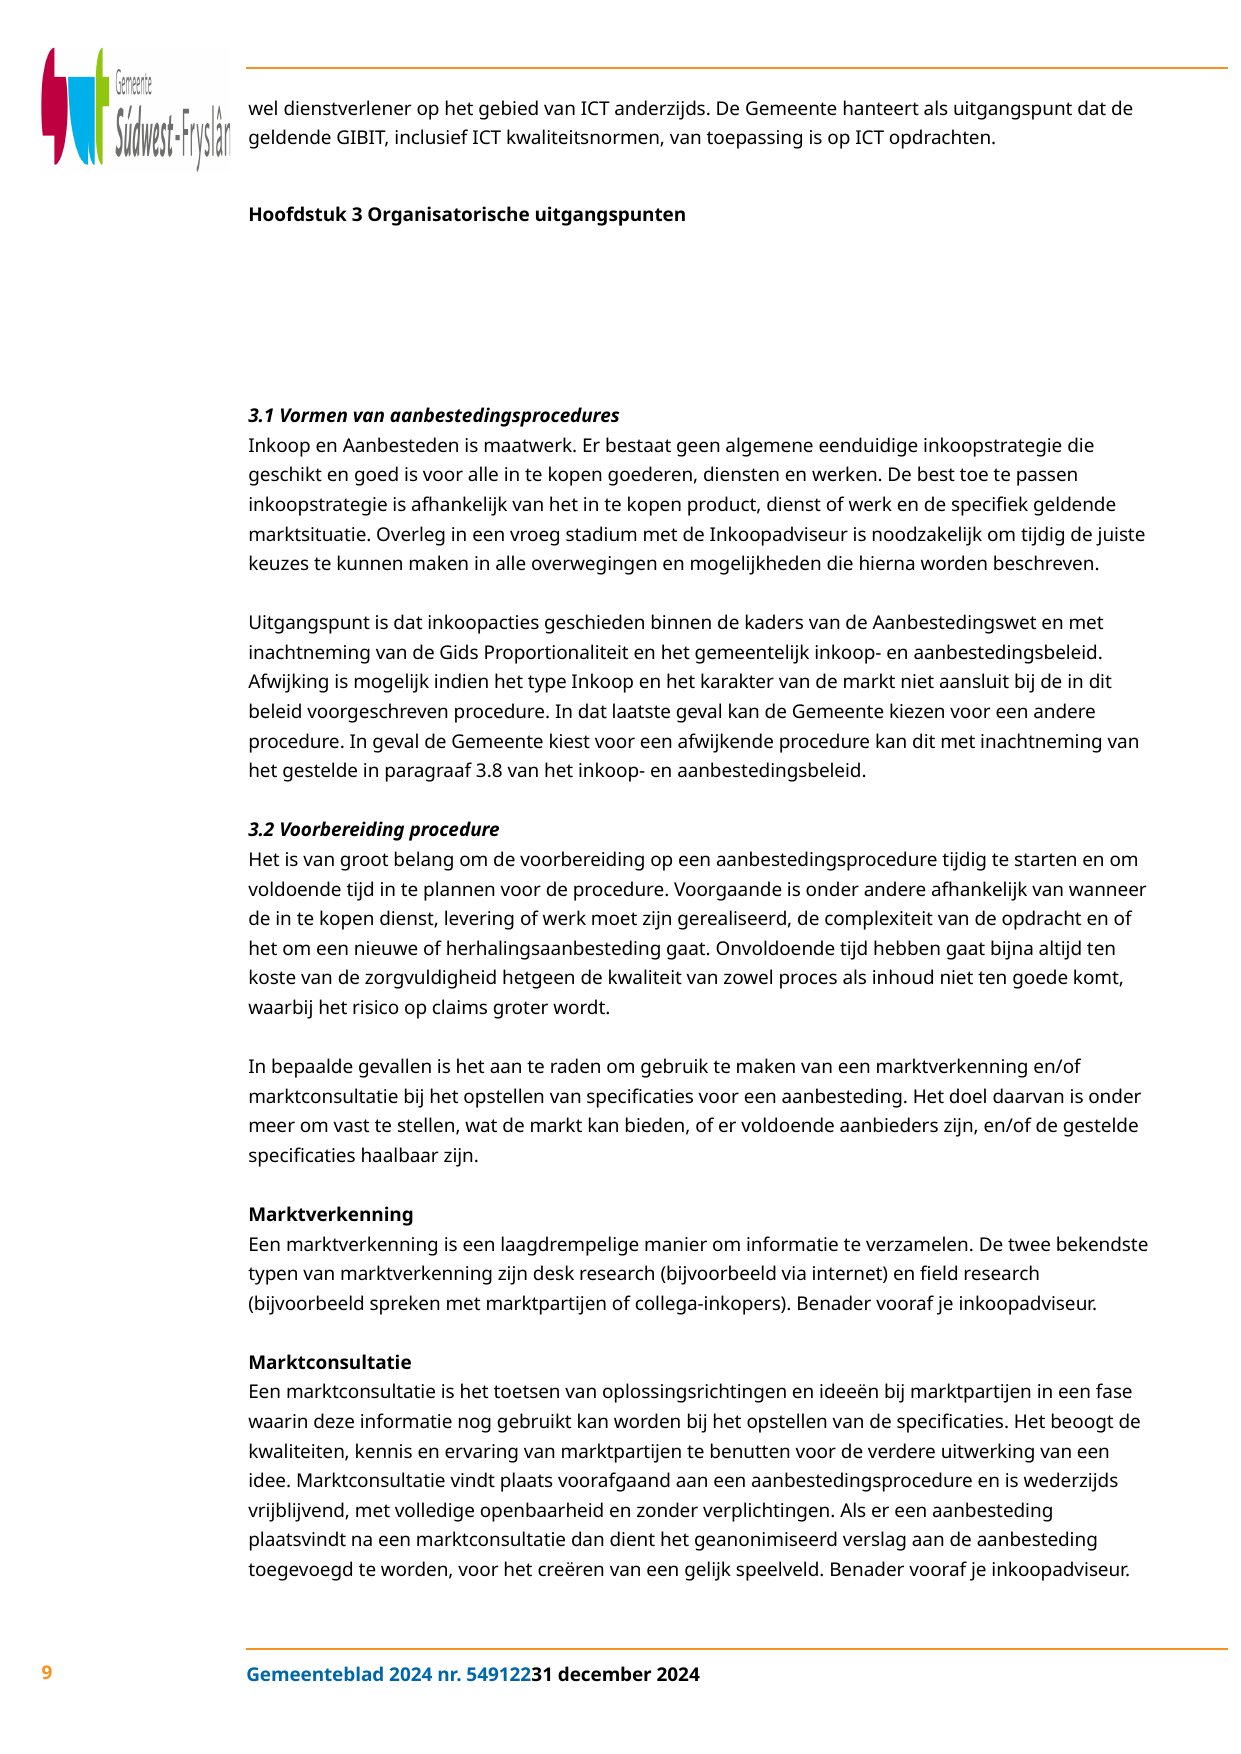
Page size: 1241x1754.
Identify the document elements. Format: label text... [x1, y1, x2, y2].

text Hoofdstuk 3 Organisatorische uitgangspunten [248, 199, 1152, 228]
text Inkoop en Aanbesteden is maatwerk. Er bestaat geen algemene eenduidige inkoopstrategie die geschikt en goed is voor alle in te kopen goederen, diensten en werken. De best toe te passen inkoopstrategie is afhankelijk van het in te kopen product, dienst of werk en de specifiek geldende marktsituatie. Overleg in een vroeg stadium met de Inkoopadviseur is noodzakelijk om tijdig de juiste keuzes te kunnen maken in alle overwegingen en mogelijkheden die hierna worden beschreven. [248, 432, 1152, 576]
text Het is van groot belang om de voorbereiding op een aanbestedingsprocedure tijdig te starten en om voldoende tijd in te plannen voor de procedure. Voorgaande is onder andere afhankelijk van wanneer de in te kopen dienst, levering of werk moet zijn gerealiseerd, de complexiteit van de opdracht en of het om een nieuwe of herhalingsaanbesteding gaat. Onvoldoende tijd hebben gaat bijna altijd ten koste van de zorgvuldigheid hetgeen de kwaliteit van zowel proces als inhoud niet ten goede komt, waarbij het risico op claims groter wordt. [248, 846, 1152, 1020]
text Een marktverkenning is een laagdrempelige manier om informatie te verzamelen. De twee bekendste typen van marktverkenning zijn desk research (bijvoorbeeld via internet) en field research (bijvoorbeeld spreken met marktpartijen of collega-inkopers). Benader vooraf je inkoopadviseur. [248, 1231, 1152, 1316]
text wel dienstverlener op het gebied van ICT anderzijds. De Gemeente hanteert als uitgangspunt dat de geldende GIBIT, inclusief ICT kwaliteitsnormen, van toepassing is op ICT opdrachten. [248, 95, 1152, 150]
text In bepaalde gevallen is het aan te raden om gebruik te maken van een marktverkenning en/of marktconsultatie bij het opstellen van specificaties voor een aanbesteding. Het doel daarvan is onder meer om vast te stellen, wat de markt kan bieden, of er voldoende aanbieders zijn, en/of de gestelde specificaties haalbaar zijn. [248, 1053, 1152, 1168]
text Een marktconsultatie is het toetsen van oplossingsrichtingen en ideeën bij marktpartijen in een fase waarin deze informatie nog gebruikt kan worden bij het opstellen van de specificaties. Het beoogt de kwaliteiten, kennis en ervaring van marktpartijen te benutten voor de verdere uitwerking van een idee. Marktconsultatie vindt plaats voorafgaand aan een aanbestedingsprocedure en is wederzijds vrijblijvend, met volledige openbaarheid en zonder verplichtingen. Als er een aanbesteding plaatsvindt na een marktconsultatie dan dient het geanonimiseerd verslag aan de aanbesteding toegevoegd te worden, voor het creëren van een gelijk speelveld. Benader vooraf je inkoopadviseur. [248, 1379, 1152, 1582]
text 3.1 Vormen van aanbestedingsprocedures [248, 402, 1152, 428]
text Marktverkenning [248, 1201, 1152, 1227]
text Uitgangspunt is dat inkoopacties geschieden binnen de kaders van de Aanbestedingswet en met inachtneming van de Gids Proportionaliteit en het gemeentelijk inkoop- en aanbestedingsbeleid. Afwijking is mogelijk indien het type Inkoop en het karakter van de markt niet aansluit bij de in dit beleid voorgeschreven procedure. In dat laatste geval kan de Gemeente kiezen voor een andere procedure. In geval de Gemeente kiest voor een afwijkende procedure kan dit met inachtneming van het gestelde in paragraaf 3.8 van het inkoop- en aanbestedingsbeleid. [248, 609, 1152, 783]
text 3.2 Voorbereiding procedure [248, 817, 1152, 842]
text Marktconsultatie [248, 1349, 1152, 1375]
picture [41, 47, 231, 172]
